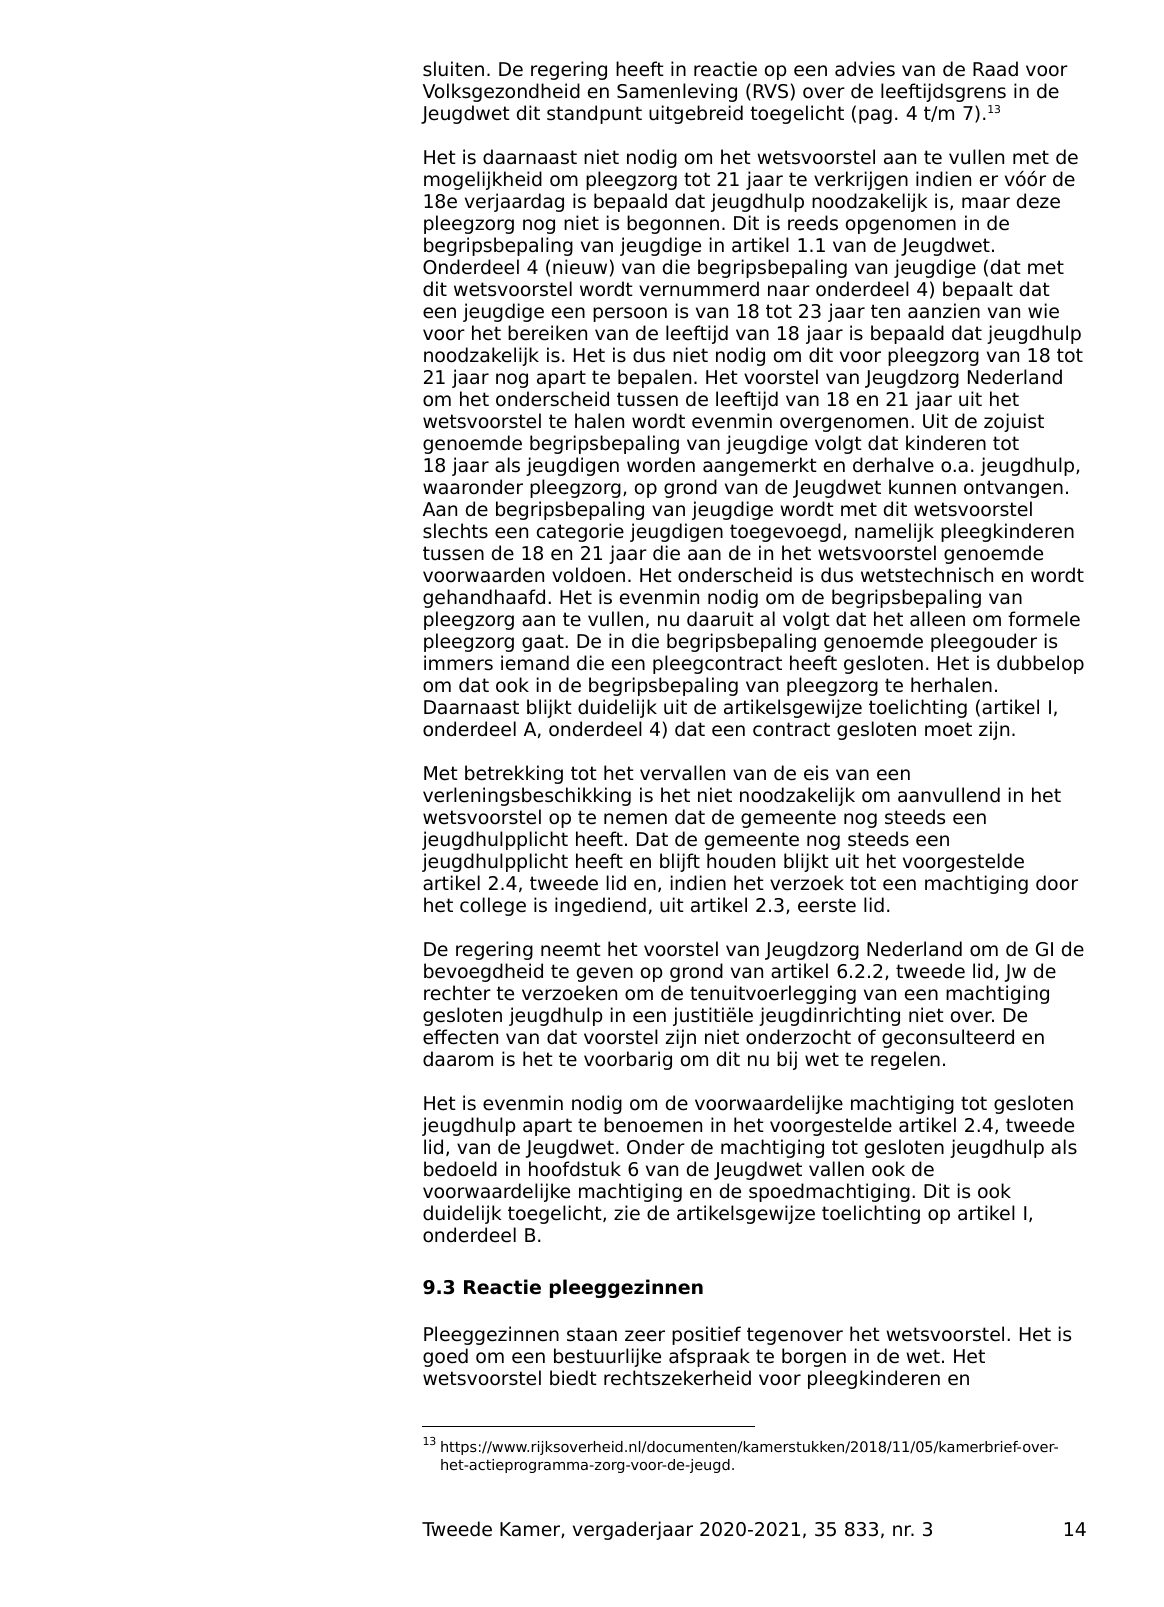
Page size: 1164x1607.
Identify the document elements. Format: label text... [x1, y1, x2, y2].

text Met betrekking tot het vervallen van de eis van een verleningsbeschikking is het niet noodzakelijk om aanvullend in het wetsvoorstel op te nemen dat de gemeente nog steeds een jeugdhulpplicht heeft. Dat de gemeente nog steeds een jeugdhulpplicht heeft en blijft houden blijkt uit het voorgestelde artikel 2.4, tweede lid en, indien het verzoek tot een machtiging door het college is ingediend, uit artikel 2.3, eerste lid. [422, 763, 1087, 917]
text Pleeggezinnen staan zeer positief tegenover het wetsvoorstel. Het is goed om een bestuurlijke afspraak te borgen in de wet. Het wetsvoorstel biedt rechtszekerheid voor pleegkinderen en [422, 1324, 1087, 1390]
subtitle 9.3 Reactie pleeggezinnen [422, 1277, 1087, 1299]
text Het is daarnaast niet nodig om het wetsvoorstel aan te vullen met de mogelijkheid om pleegzorg tot 21 jaar te verkrijgen indien er vóór de 18e verjaardag is bepaald dat jeugdhulp noodzakelijk is, maar deze pleegzorg nog niet is begonnen. Dit is reeds opgenomen in de begripsbepaling van jeugdige in artikel 1.1 van de Jeugdwet. Onderdeel 4 (nieuw) van die begripsbepaling van jeugdige (dat met dit wetsvoorstel wordt vernummerd naar onderdeel 4) bepaalt dat een jeugdige een persoon is van 18 tot 23 jaar ten aanzien van wie voor het bereiken van de leeftijd van 18 jaar is bepaald dat jeugdhulp noodzakelijk is. Het is dus niet nodig om dit voor pleegzorg van 18 tot 21 jaar nog apart te bepalen. Het voorstel van Jeugdzorg Nederland om het onderscheid tussen de leeftijd van 18 en 21 jaar uit het wetsvoorstel te halen wordt evenmin overgenomen. Uit de zojuist genoemde begripsbepaling van jeugdige volgt dat kinderen tot 18 jaar als jeugdigen worden aangemerkt en derhalve o.a. jeugdhulp, waaronder pleegzorg, op grond van de Jeugdwet kunnen ontvangen. Aan de begripsbepaling van jeugdige wordt met dit wetsvoorstel slechts een categorie jeugdigen toegevoegd, namelijk pleegkinderen tussen de 18 en 21 jaar die aan de in het wetsvoorstel genoemde voorwaarden voldoen. Het onderscheid is dus wetstechnisch en wordt gehandhaafd. Het is evenmin nodig om de begripsbepaling van pleegzorg aan te vullen, nu daaruit al volgt dat het alleen om formele pleegzorg gaat. De in die begripsbepaling genoemde pleegouder is immers iemand die een pleegcontract heeft gesloten. Het is dubbelop om dat ook in de begripsbepaling van pleegzorg te herhalen. Daarnaast blijkt duidelijk uit de artikelsgewijze toelichting (artikel I, onderdeel A, onderdeel 4) dat een contract gesloten moet zijn. [422, 147, 1087, 741]
text sluiten. De regering heeft in reactie op een advies van de Raad voor Volksgezondheid en Samenleving (RVS) over de leeftijdsgrens in de Jeugdwet dit standpunt uitgebreid toegelicht (pag. 4 t/m 7). [422, 59, 1087, 125]
text https://www.rijksoverheid.nl/documenten/kamerstukken/2018/11/05/kamerbrief-over-het-actieprogramma-zorg-voor-de-jeugd. [422, 1435, 1087, 1474]
text Het is evenmin nodig om de voorwaardelijke machtiging tot gesloten jeugdhulp apart te benoemen in het voorgestelde artikel 2.4, tweede lid, van de Jeugdwet. Onder de machtiging tot gesloten jeugdhulp als bedoeld in hoofdstuk 6 van de Jeugdwet vallen ook de voorwaardelijke machtiging en de spoedmachtiging. Dit is ook duidelijk toegelicht, zie de artikelsgewijze toelichting op artikel I, onderdeel B. [422, 1093, 1087, 1247]
text De regering neemt het voorstel van Jeugdzorg Nederland om de GI de bevoegdheid te geven op grond van artikel 6.2.2, tweede lid, Jw de rechter te verzoeken om de tenuitvoerlegging van een machtiging gesloten jeugdhulp in een justitiële jeugdinrichting niet over. De effecten van dat voorstel zijn niet onderzocht of geconsulteerd en daarom is het te voorbarig om dit nu bij wet te regelen. [422, 939, 1087, 1071]
